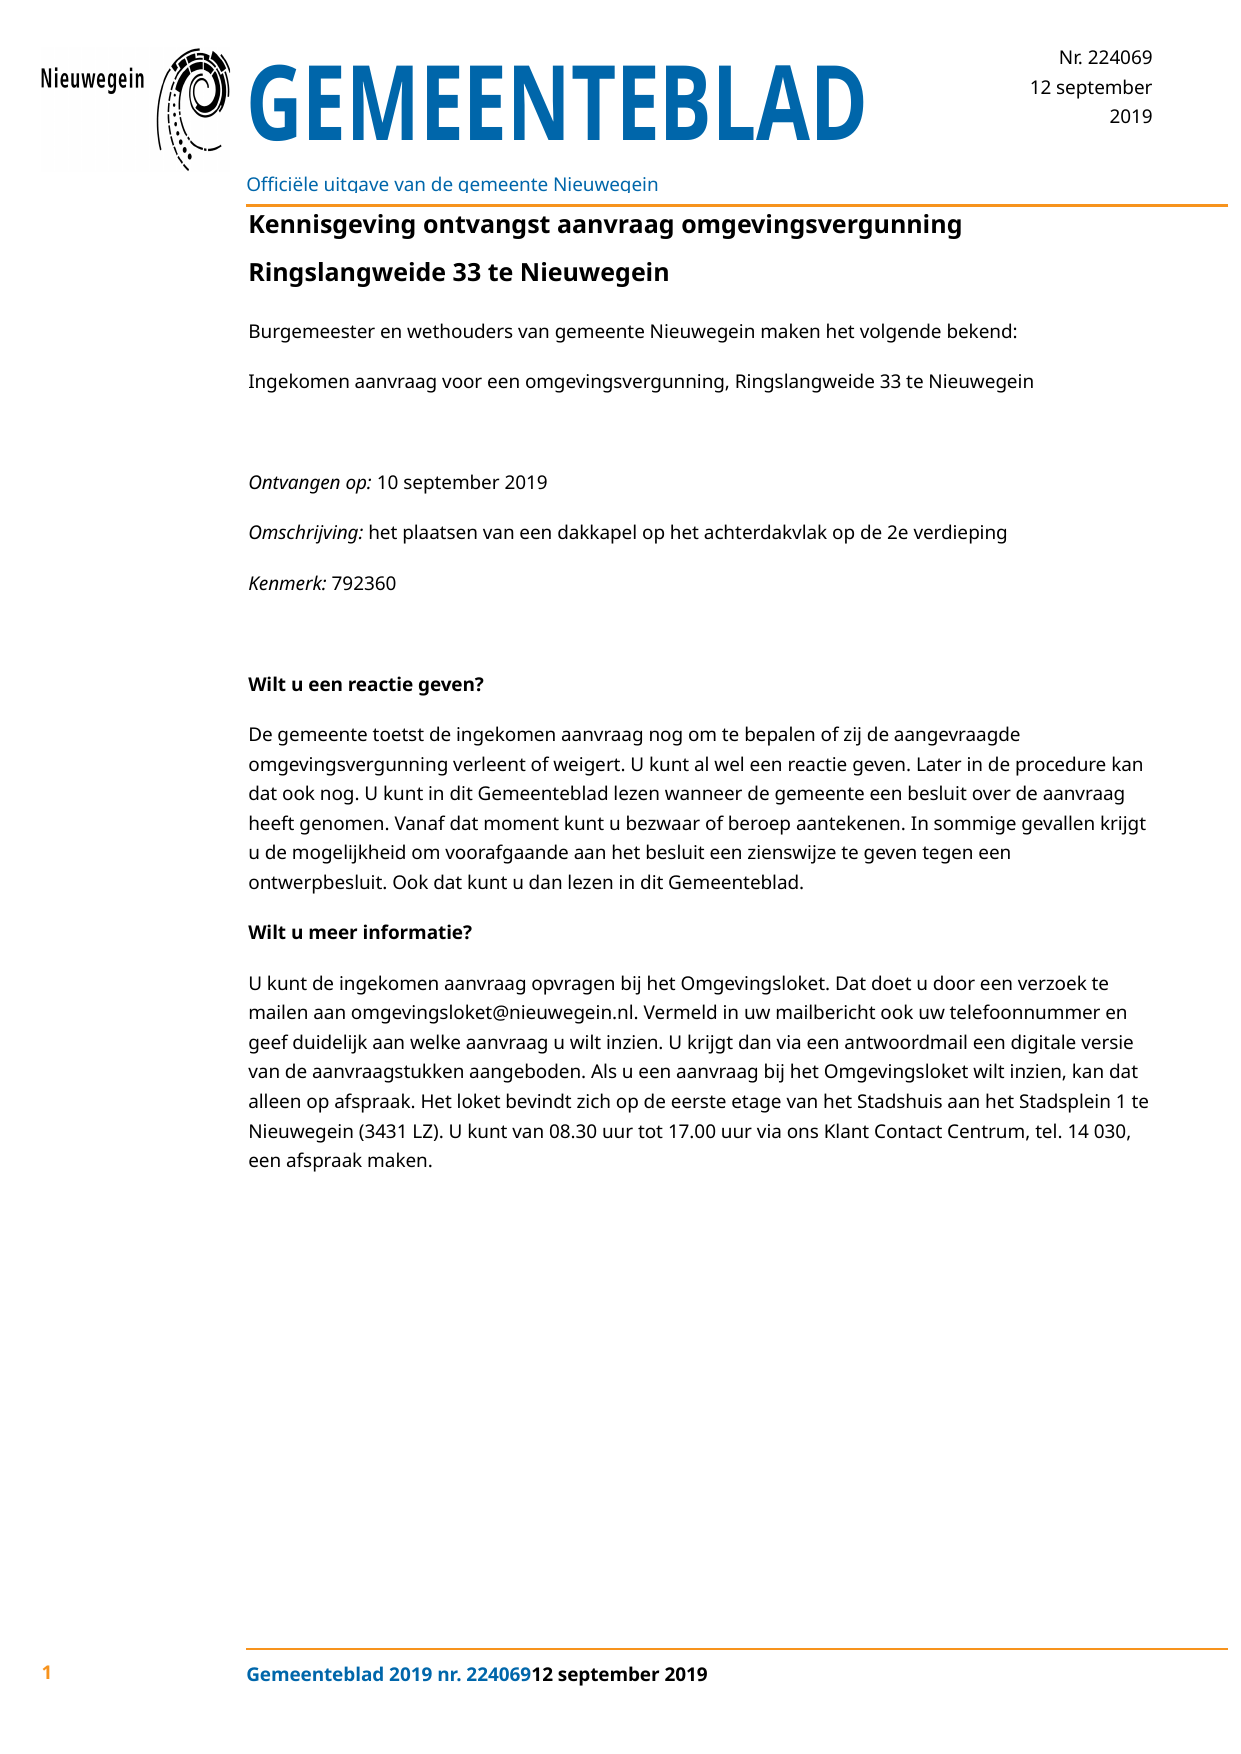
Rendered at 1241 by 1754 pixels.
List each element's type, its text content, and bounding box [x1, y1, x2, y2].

text Wilt u een reactie geven? [248, 671, 1152, 697]
text U kunt de ingekomen aanvraag opvragen bij het Omgevingsloket. Dat doet u door een verzoek te mailen aan omgevingsloket@nieuwegein.nl. Vermeld in uw mailbericht ook uw telefoonnummer en geef duidelijk aan welke aanvraag u wilt inzien. U krijgt dan via een antwoordmail een digitale versie van de aanvraagstukken aangeboden. Als u een aanvraag bij het Omgevingsloket wilt inzien, kan dat alleen op afspraak. Het loket bevindt zich op de eerste etage van het Stadshuis aan het Stadsplein 1 te Nieuwegein (3431 LZ). U kunt van 08.30 uur tot 17.00 uur via ons Klant Contact Centrum, tel. 14 030, een afspraak maken. [248, 970, 1152, 1173]
text Kennisgeving ontvangst aanvraag omgevingsvergunning Ringslangweide 33 te Nieuwegein [248, 207, 1152, 288]
text Wilt u meer informatie? [248, 919, 1152, 945]
text De gemeente toetst de ingekomen aanvraag nog om te bepalen of zij de aangevraagde omgevingsvergunning verleent of weigert. U kunt al wel een reactie geven. Later in de procedure kan dat ook nog. U kunt in dit Gemeenteblad lezen wanneer de gemeente een besluit over de aanvraag heeft genomen. Vanaf dat moment kunt u bezwaar of beroep aantekenen. In sommige gevallen krijgt u de mogelijkheid om voorafgaande aan het besluit een zienswijze te geven tegen een ontwerpbesluit. Ook dat kunt u dan lezen in dit Gemeenteblad. [248, 721, 1152, 895]
text Ingekomen aanvraag voor een omgevingsvergunning, Ringslangweide 33 te Nieuwegein [248, 368, 1152, 394]
text Ontvangen op: 10 september 2019 [248, 469, 1152, 495]
picture [41, 47, 231, 172]
text Kenmerk: 792360 [248, 570, 1152, 596]
text Burgemeester en wethouders van gemeente Nieuwegein maken het volgende bekend: [248, 318, 1152, 344]
text Omschrijving: het plaatsen van een dakkapel op het achterdakvlak op de 2e verdieping [248, 519, 1152, 545]
